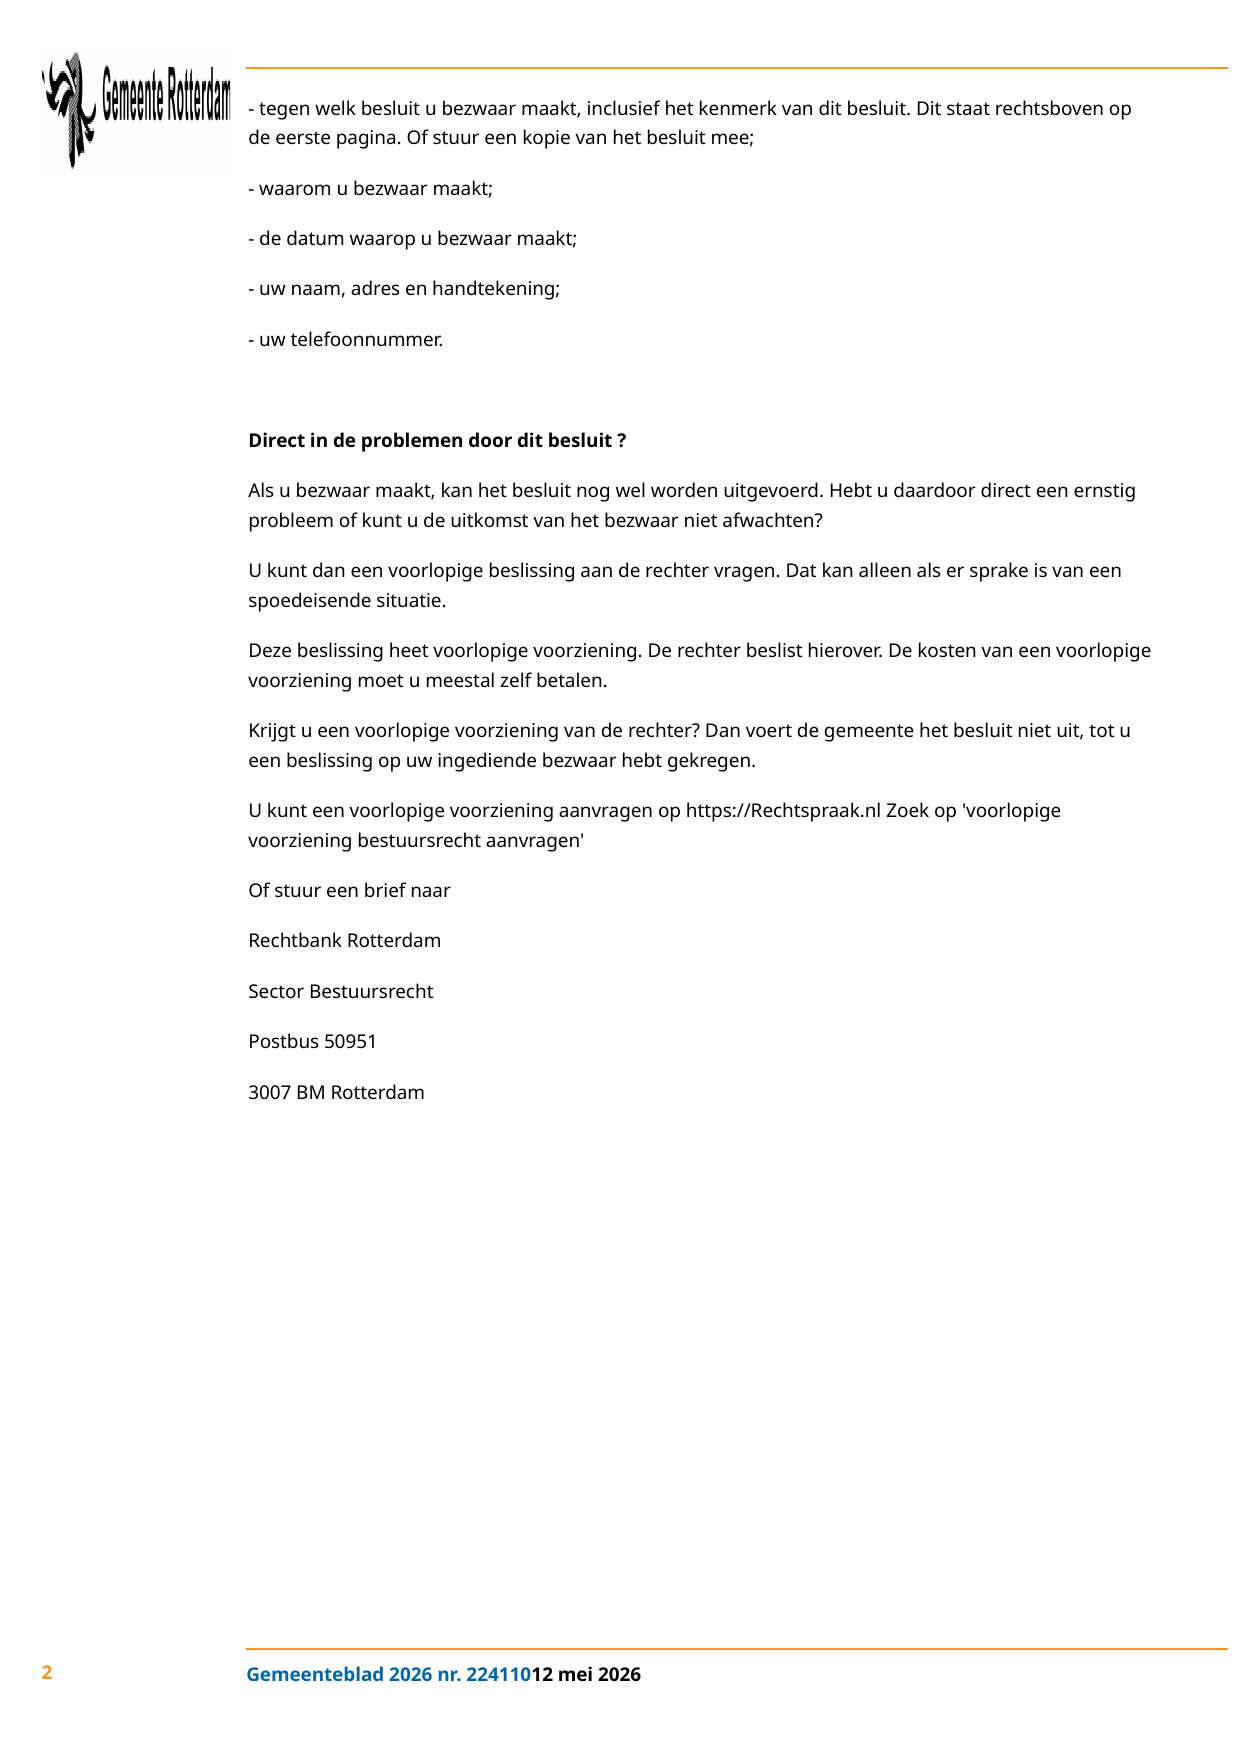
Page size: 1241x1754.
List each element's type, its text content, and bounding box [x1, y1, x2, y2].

text - waarom u bezwaar maakt; [248, 175, 1152, 201]
text Sector Bestuursrecht [248, 978, 1152, 1004]
text U kunt dan een voorlopige beslissing aan de rechter vragen. Dat kan alleen als er sprake is van een spoedeisende situatie. [248, 557, 1152, 613]
text U kunt een voorlopige voorziening aanvragen op https://Rechtspraak.nl Zoek op 'voorlopige voorziening bestuursrecht aanvragen' [248, 797, 1152, 853]
text Of stuur een brief naar [248, 877, 1152, 903]
picture [41, 47, 231, 172]
text - de datum waarop u bezwaar maakt; [248, 225, 1152, 251]
text - uw telefoonnummer. [248, 326, 1152, 352]
text - uw naam, adres en handtekening; [248, 276, 1152, 301]
text Als u bezwaar maakt, kan het besluit nog wel worden uitgevoerd. Hebt u daardoor direct een ernstig probleem of kunt u de uitkomst van het bezwaar niet afwachten? [248, 477, 1152, 533]
text 3007 BM Rotterdam [248, 1079, 1152, 1105]
text Rechtbank Rotterdam [248, 928, 1152, 953]
text Krijgt u een voorlopige voorziening van de rechter? Dan voert de gemeente het besluit niet uit, tot u een beslissing op uw ingediende bezwaar hebt gekregen. [248, 717, 1152, 773]
text Direct in de problemen door dit besluit ? [248, 427, 1152, 453]
text Deze beslissing heet voorlopige voorziening. De rechter beslist hierover. De kosten van een voorlopige voorziening moet u meestal zelf betalen. [248, 637, 1152, 693]
text Postbus 50951 [248, 1028, 1152, 1054]
text - tegen welk besluit u bezwaar maakt, inclusief het kenmerk van dit besluit. Dit staat rechtsboven op de eerste pagina. Of stuur een kopie van het besluit mee; [248, 95, 1152, 150]
